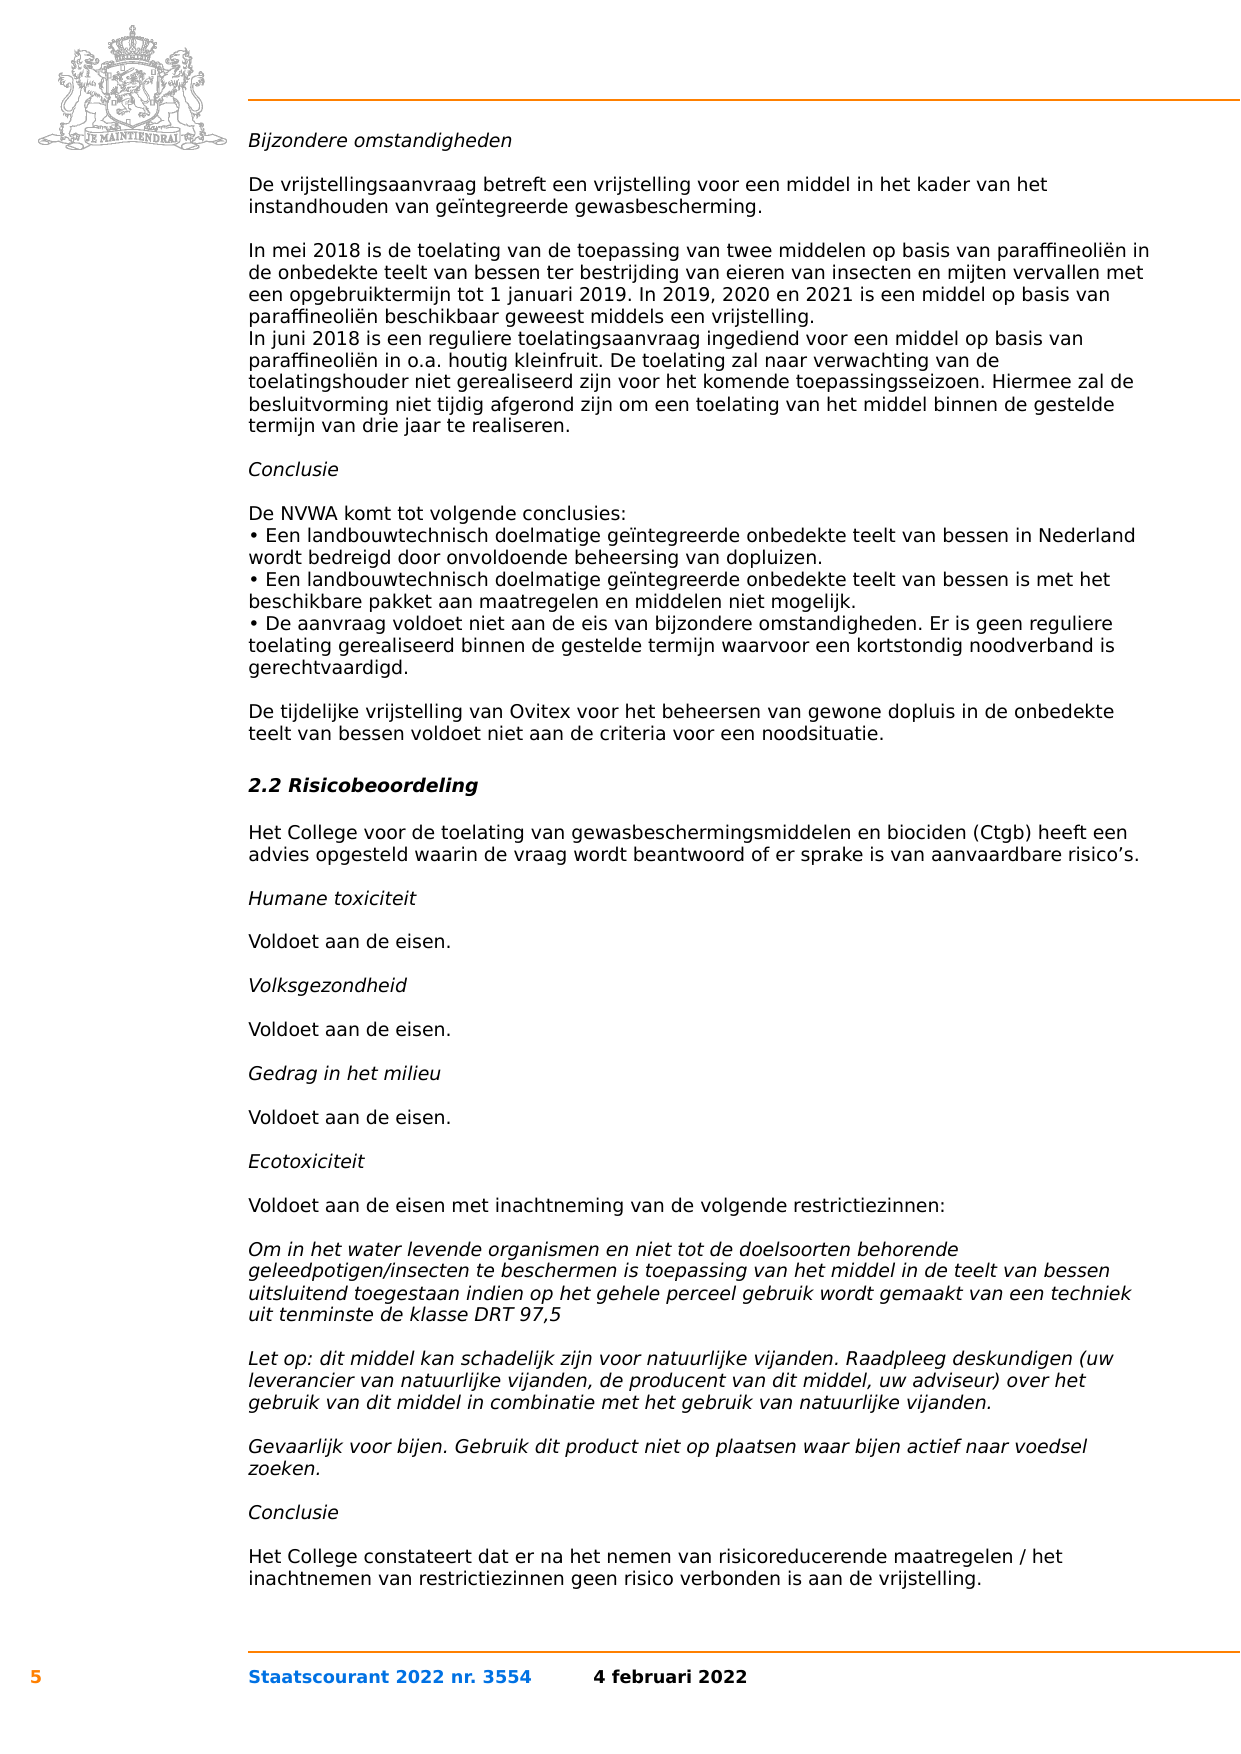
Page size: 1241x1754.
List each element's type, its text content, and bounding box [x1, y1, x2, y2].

text • Een landbouwtechnisch doelmatige geïntegreerde onbedekte teelt van bessen in Nederland wordt bedreigd door onvoldoende beheersing van dopluizen. [248, 525, 1163, 569]
text De NVWA komt tot volgende conclusies: [248, 503, 1163, 525]
text In juni 2018 is een reguliere toelatingsaanvraag ingediend voor een middel op basis van paraffineoliën in o.a. houtig kleinfruit. De toelating zal naar verwachting van de toelatingshouder niet gerealiseerd zijn voor het komende toepassingsseizoen. Hiermee zal de besluitvorming niet tijdig afgerond zijn om een toelating van het middel binnen de gestelde termijn van drie jaar te realiseren. [248, 327, 1163, 437]
picture [38, 25, 227, 150]
text Let op: dit middel kan schadelijk zijn voor natuurlijke vijanden. Raadpleeg deskundigen (uw leverancier van natuurlijke vijanden, de producent van dit middel, uw adviseur) over het gebruik van dit middel in combinatie met het gebruik van natuurlijke vijanden. [248, 1348, 1163, 1414]
text In mei 2018 is de toelating van de toepassing van twee middelen op basis van paraffineoliën in de onbedekte teelt van bessen ter bestrijding van eieren van insecten en mijten vervallen met een opgebruiktermijn tot 1 januari 2019. In 2019, 2020 en 2021 is een middel op basis van paraffineoliën beschikbaar geweest middels een vrijstelling. [248, 239, 1163, 327]
text Gevaarlijk voor bijen. Gebruik dit product niet op plaatsen waar bijen actief naar voedsel zoeken. [248, 1436, 1163, 1480]
text Voldoet aan de eisen met inachtneming van de volgende restrictiezinnen: [248, 1194, 1163, 1217]
text • De aanvraag voldoet niet aan de eis van bijzondere omstandigheden. Er is geen reguliere toelating gerealiseerd binnen de gestelde termijn waarvoor een kortstondig noodverband is gerechtvaardigd. [248, 613, 1163, 679]
text Voldoet aan de eisen. [248, 931, 1163, 953]
subtitle 2.2 Risicobeoordeling [248, 775, 1163, 797]
text De vrijstellingsaanvraag betreft een vrijstelling voor een middel in het kader van het instandhouden van geïntegreerde gewasbescherming. [248, 174, 1163, 218]
text Het College voor de toelating van gewasbeschermingsmiddelen en biociden (Ctgb) heeft een advies opgesteld waarin de vraag wordt beantwoord of er sprake is van aanvaardbare risico’s. [248, 822, 1163, 866]
subtitle Ecotoxiciteit [248, 1151, 1163, 1173]
text Om in het water levende organismen en niet tot de doelsoorten behorende geleedpotigen/insecten te beschermen is toepassing van het middel in de teelt van bessen uitsluitend toegestaan indien op het gehele perceel gebruik wordt gemaakt van een techniek uit tenminste de klasse DRT 97,5 [248, 1238, 1163, 1326]
text • Een landbouwtechnisch doelmatige geïntegreerde onbedekte teelt van bessen is met het beschikbare pakket aan maatregelen en middelen niet mogelijk. [248, 569, 1163, 613]
text Voldoet aan de eisen. [248, 1019, 1163, 1041]
text Voldoet aan de eisen. [248, 1107, 1163, 1129]
subtitle Humane toxiciteit [248, 888, 1163, 909]
text De tijdelijke vrijstelling van Ovitex voor het beheersen van gewone dopluis in de onbedekte teelt van bessen voldoet niet aan de criteria voor een noodsituatie. [248, 701, 1163, 745]
subtitle Volksgezondheid [248, 975, 1163, 997]
subtitle Conclusie [248, 459, 1163, 481]
text Het College constateert dat er na het nemen van risicoreducerende maatregelen / het inachtnemen van restrictiezinnen geen risico verbonden is aan de vrijstelling. [248, 1546, 1163, 1590]
subtitle Gedrag in het milieu [248, 1063, 1163, 1085]
subtitle Conclusie [248, 1502, 1163, 1524]
subtitle Bijzondere omstandigheden [248, 130, 1163, 152]
